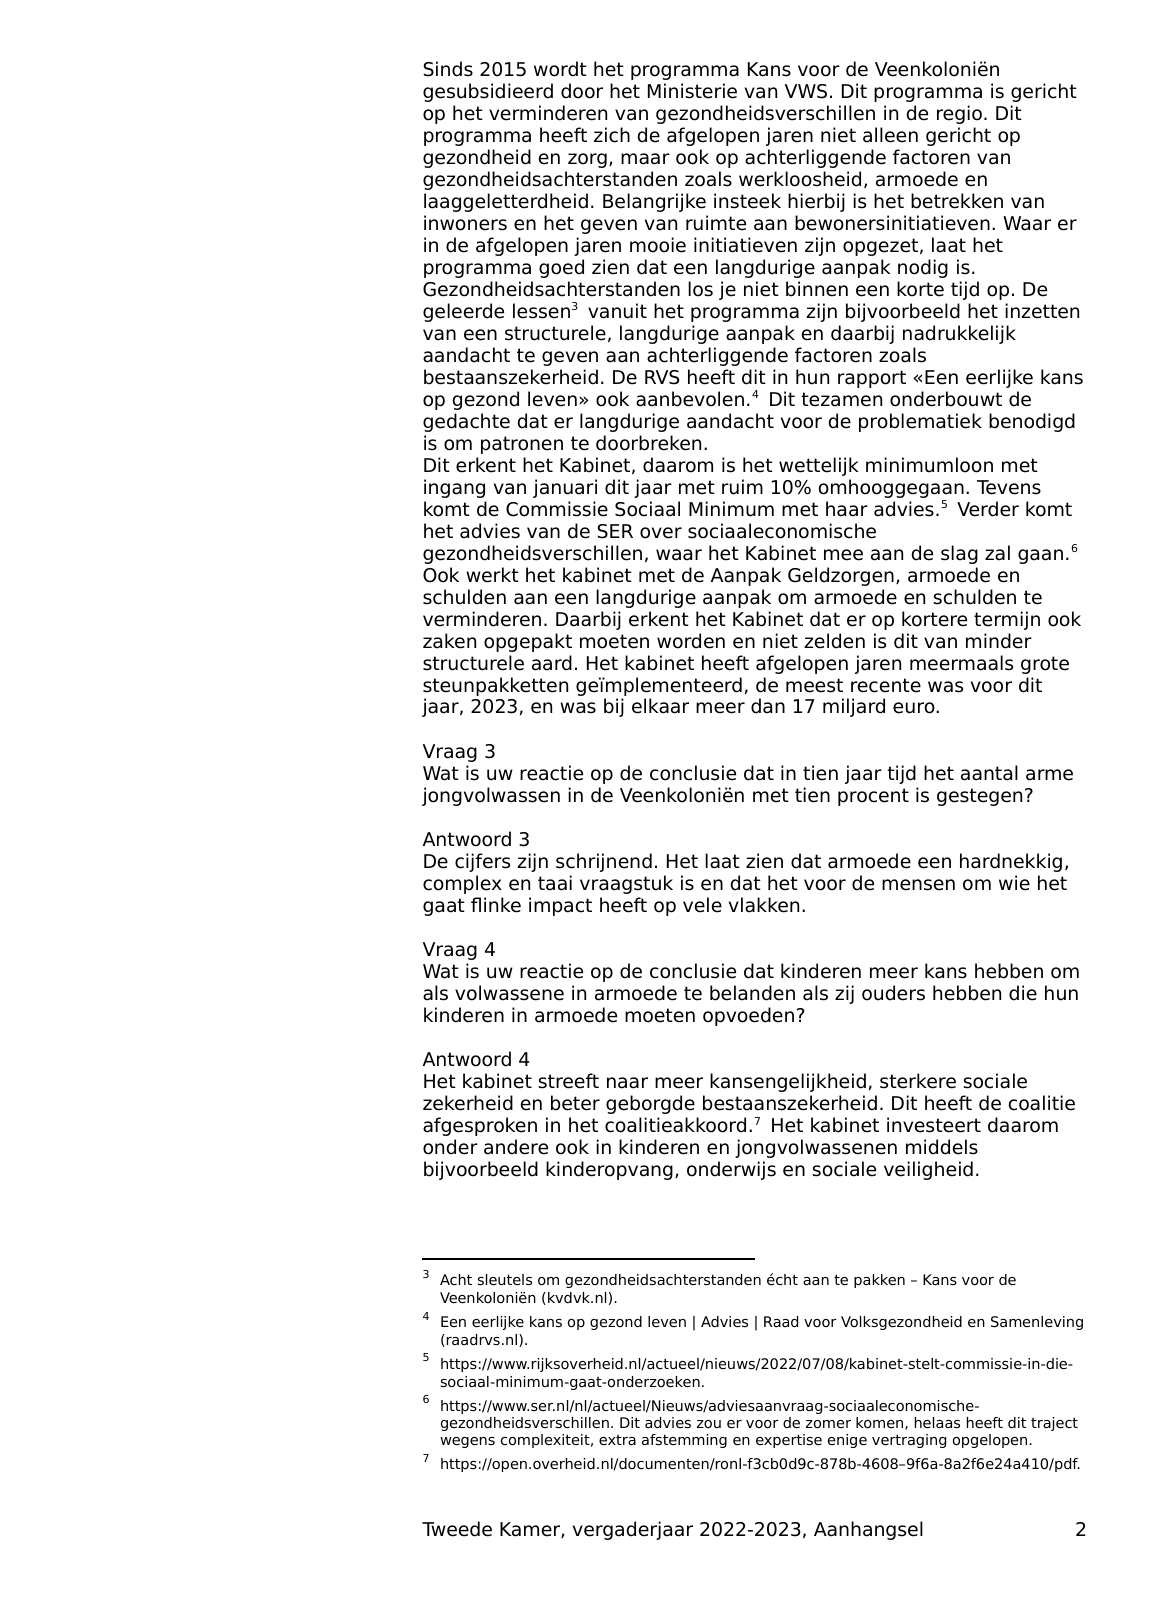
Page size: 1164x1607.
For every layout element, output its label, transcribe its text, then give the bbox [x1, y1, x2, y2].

text Wat is uw reactie op de conclusie dat in tien jaar tijd het aantal arme jongvolwassen in de Veenkoloniën met tien procent is gestegen? [422, 763, 1087, 807]
text Antwoord 3 [422, 829, 1087, 851]
text Het kabinet streeft naar meer kansengelijkheid, sterkere sociale zekerheid en beter geborgde bestaanszekerheid. Dit heeft de coalitie afgesproken in het coalitieakkoord. Het kabinet investeert daarom onder andere ook in kinderen en jongvolwassenen middels bijvoorbeeld kinderopvang, onderwijs en sociale veiligheid. [422, 1071, 1087, 1181]
text Een eerlijke kans op gezond leven | Advies | Raad voor Volksgezondheid en Samenleving (raadrvs.nl). [422, 1310, 1087, 1349]
text Wat is uw reactie op de conclusie dat kinderen meer kans hebben om als volwassene in armoede te belanden als zij ouders hebben die hun kinderen in armoede moeten opvoeden? [422, 961, 1087, 1027]
text Acht sleutels om gezondheidsachterstanden écht aan te pakken – Kans voor de Veenkoloniën (kvdvk.nl). [422, 1268, 1087, 1307]
text https://www.ser.nl/nl/actueel/Nieuws/adviesaanvraag-sociaaleconomische-gezondheidsverschillen. Dit advies zou er voor de zomer komen, helaas heeft dit traject wegens complexiteit, extra afstemming en expertise enige vertraging opgelopen. [422, 1393, 1087, 1449]
text Vraag 4 [422, 939, 1087, 961]
text Sinds 2015 wordt het programma Kans voor de Veenkoloniën gesubsidieerd door het Ministerie van VWS. Dit programma is gericht op het verminderen van gezondheidsverschillen in de regio. Dit programma heeft zich de afgelopen jaren niet alleen gericht op gezondheid en zorg, maar ook op achterliggende factoren van gezondheidsachterstanden zoals werkloosheid, armoede en laaggeletterdheid. Belangrijke insteek hierbij is het betrekken van inwoners en het geven van ruimte aan bewonersinitiatieven. Waar er in de afgelopen jaren mooie initiatieven zijn opgezet, laat het programma goed zien dat een langdurige aanpak nodig is. Gezondheidsachterstanden los je niet binnen een korte tijd op. De geleerde lessen vanuit het programma zijn bijvoorbeeld het inzetten van een structurele, langdurige aanpak en daarbij nadrukkelijk aandacht te geven aan achterliggende factoren zoals bestaanszekerheid. De RVS heeft dit in hun rapport «Een eerlijke kans op gezond leven» ook aanbevolen. Dit tezamen onderbouwt de gedachte dat er langdurige aandacht voor de problematiek benodigd is om patronen te doorbreken. [422, 59, 1087, 455]
text Antwoord 4 [422, 1049, 1087, 1071]
text Vraag 3 [422, 741, 1087, 763]
text De cijfers zijn schrijnend. Het laat zien dat armoede een hardnekkig, complex en taai vraagstuk is en dat het voor de mensen om wie het gaat flinke impact heeft op vele vlakken. [422, 851, 1087, 917]
text Dit erkent het Kabinet, daarom is het wettelijk minimumloon met ingang van januari dit jaar met ruim 10% omhooggegaan. Tevens komt de Commissie Sociaal Minimum met haar advies. Verder komt het advies van de SER over sociaaleconomische gezondheidsverschillen, waar het Kabinet mee aan de slag zal gaan. Ook werkt het kabinet met de Aanpak Geldzorgen, armoede en schulden aan een langdurige aanpak om armoede en schulden te verminderen. Daarbij erkent het Kabinet dat er op kortere termijn ook zaken opgepakt moeten worden en niet zelden is dit van minder structurele aard. Het kabinet heeft afgelopen jaren meermaals grote steunpakketten geïmplementeerd, de meest recente was voor dit jaar, 2023, en was bij elkaar meer dan 17 miljard euro. [422, 455, 1087, 718]
text https://open.overheid.nl/documenten/ronl-f3cb0d9c-878b-4608–9f6a-8a2f6e24a410/pdf. [422, 1452, 1087, 1474]
text https://www.rijksoverheid.nl/actueel/nieuws/2022/07/08/kabinet-stelt-commissie-in-die-sociaal-minimum-gaat-onderzoeken. [422, 1352, 1087, 1391]
